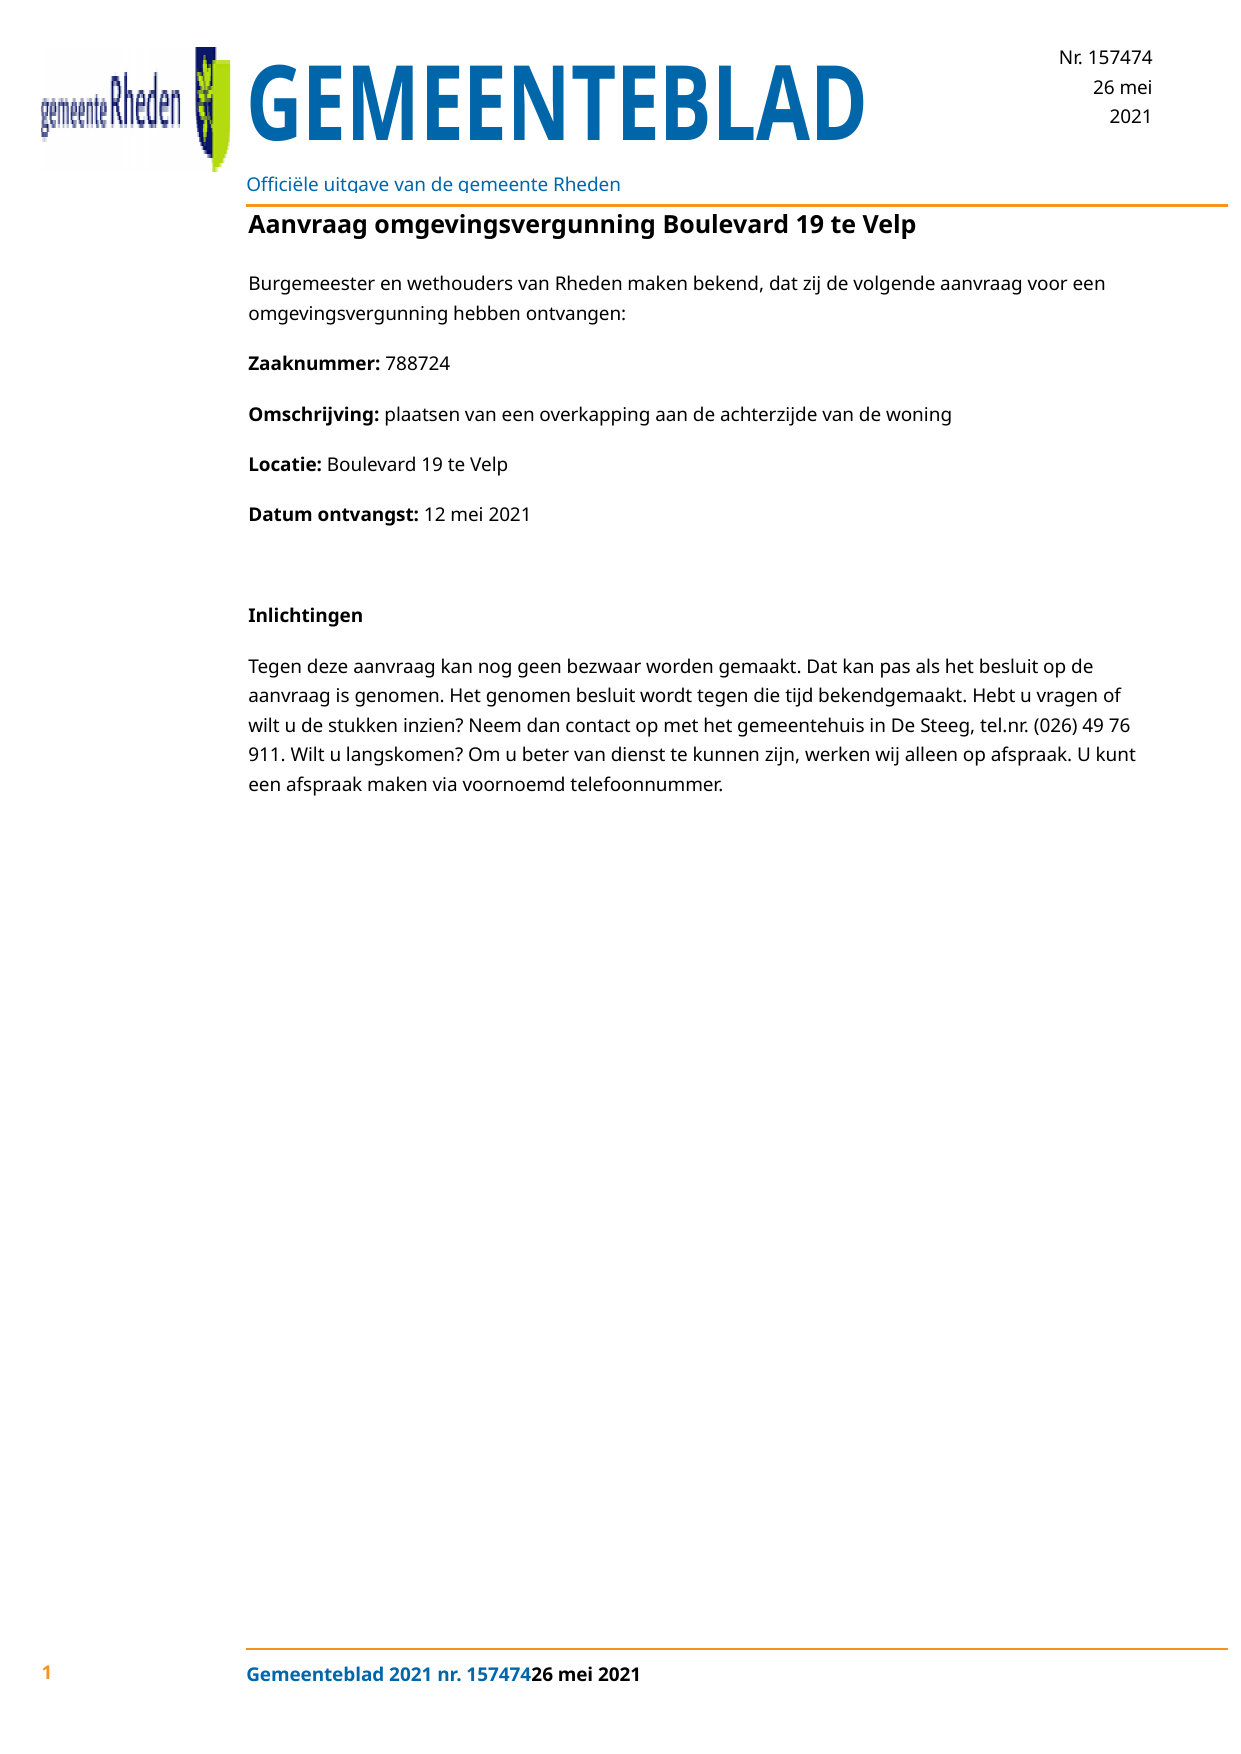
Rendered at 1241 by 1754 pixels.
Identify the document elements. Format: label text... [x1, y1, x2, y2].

picture [41, 47, 231, 172]
text Omschrijving: plaatsen van een overkapping aan de achterzijde van de woning [248, 401, 1152, 426]
text Tegen deze aanvraag kan nog geen bezwaar worden gemaakt. Dat kan pas als het besluit op de aanvraag is genomen. Het genomen besluit wordt tegen die tijd bekendgemaakt. Hebt u vragen of wilt u de stukken inzien? Neem dan contact op met het gemeentehuis in De Steeg, tel.nr. (026) 49 76 911. Wilt u langskomen? Om u beter van dienst te kunnen zijn, werken wij alleen op afspraak. U kunt een afspraak maken via voornoemd telefoonnummer. [248, 653, 1152, 797]
text Aanvraag omgevingsvergunning Boulevard 19 te Velp [248, 207, 1152, 241]
text Locatie: Boulevard 19 te Velp [248, 451, 1152, 477]
text Datum ontvangst: 12 mei 2021 [248, 502, 1152, 527]
text Zaaknummer: 788724 [248, 350, 1152, 376]
text Inlichtingen [248, 602, 1152, 628]
text Burgemeester en wethouders van Rheden maken bekend, dat zij de volgende aanvraag voor een omgevingsvergunning hebben ontvangen: [248, 270, 1152, 326]
